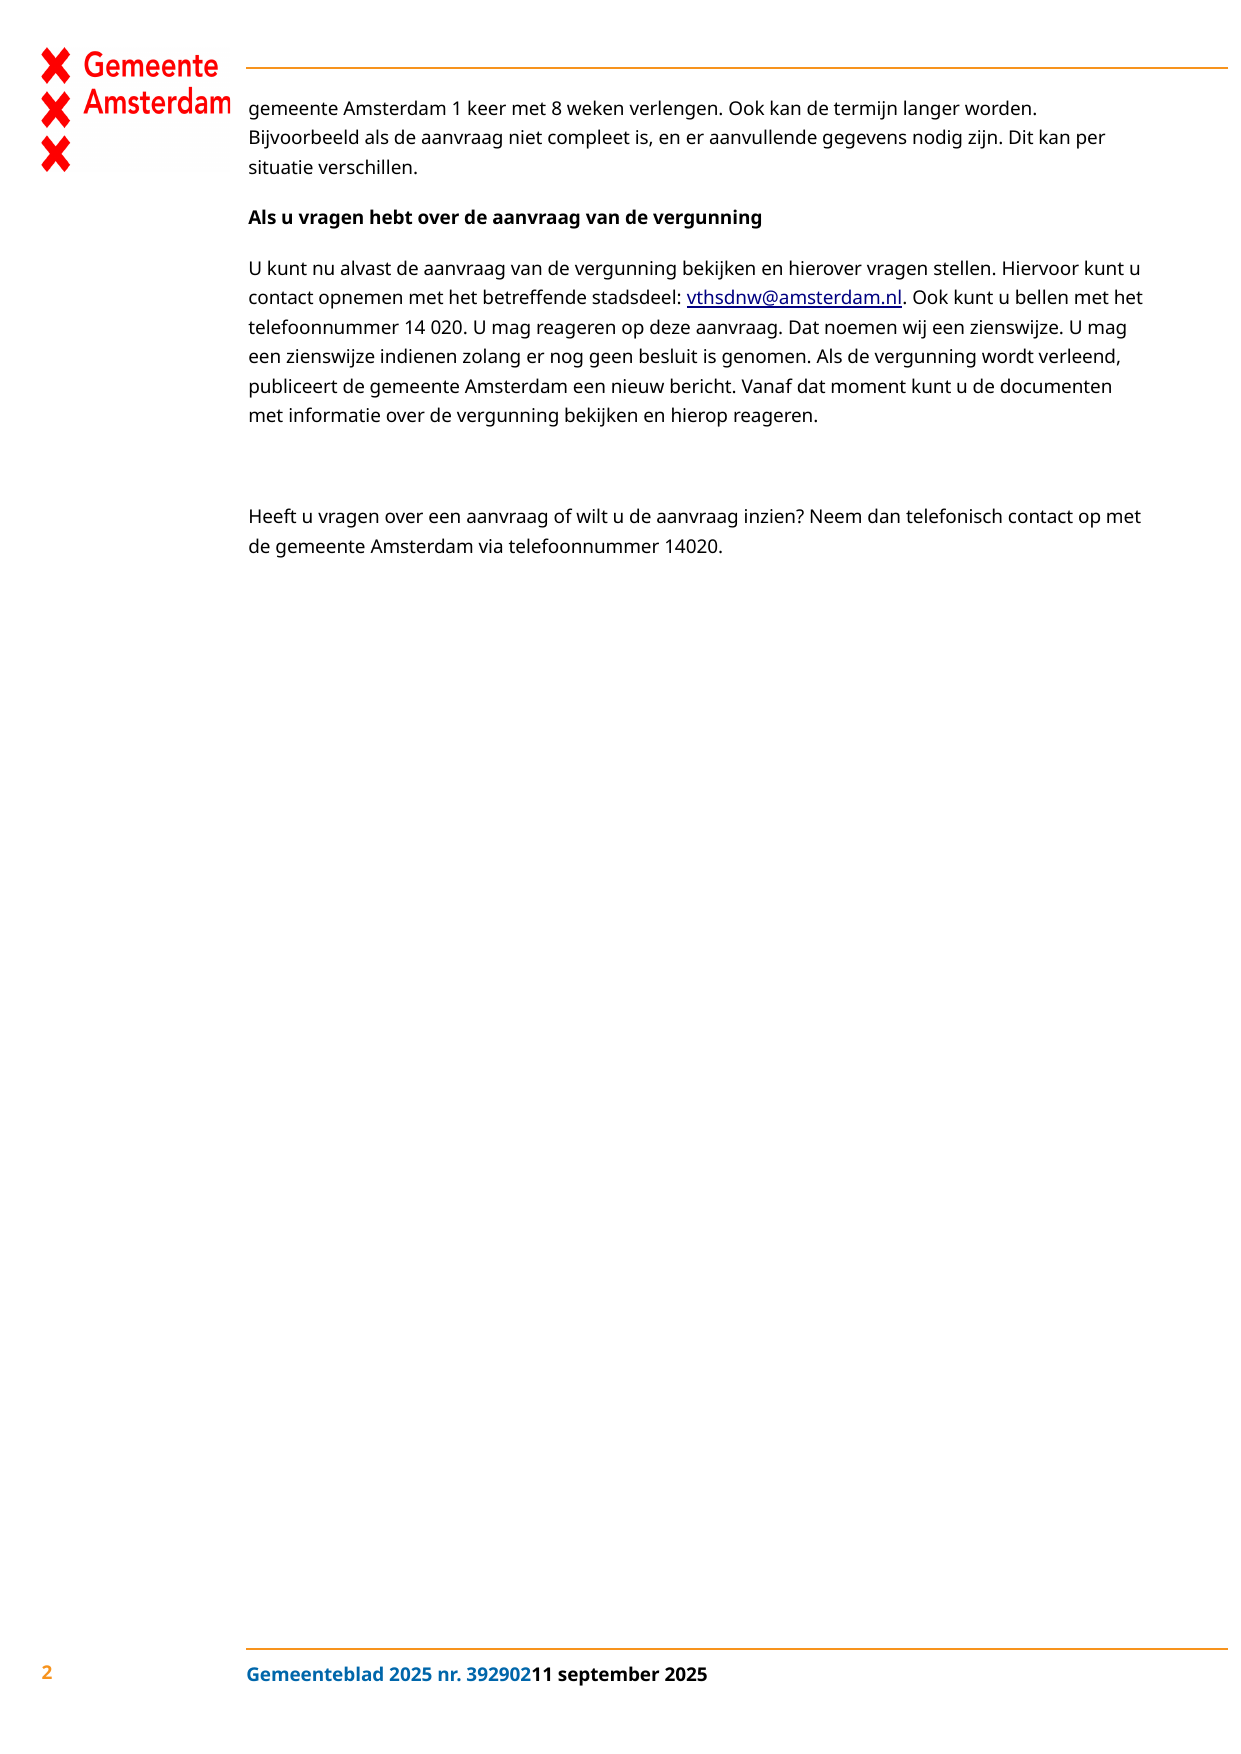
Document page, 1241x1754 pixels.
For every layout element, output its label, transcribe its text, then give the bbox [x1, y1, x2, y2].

picture [41, 47, 231, 172]
text Heeft u vragen over een aanvraag of wilt u de aanvraag inzien? Neem dan telefonisch contact op met de gemeente Amsterdam via telefoonnummer 14020. [248, 503, 1152, 559]
text U kunt nu alvast de aanvraag van de vergunning bekijken en hierover vragen stellen. Hiervoor kunt u contact opnemen met het betreffende stadsdeel: vthsdnw@amsterdam.nl. Ook kunt u bellen met het telefoonnummer 14 020. U mag reageren op deze aanvraag. Dat noemen wij een zienswijze. U mag een zienswijze indienen zolang er nog geen besluit is genomen. Als de vergunning wordt verleend, publiceert de gemeente Amsterdam een nieuw bericht. Vanaf dat moment kunt u de documenten met informatie over de vergunning bekijken en hierop reageren. [248, 255, 1152, 428]
text gemeente Amsterdam 1 keer met 8 weken verlengen. Ook kan de termijn langer worden. Bijvoorbeeld als de aanvraag niet compleet is, en er aanvullende gegevens nodig zijn. Dit kan per situatie verschillen. [248, 95, 1152, 180]
text Als u vragen hebt over de aanvraag van de vergunning [248, 204, 1152, 230]
